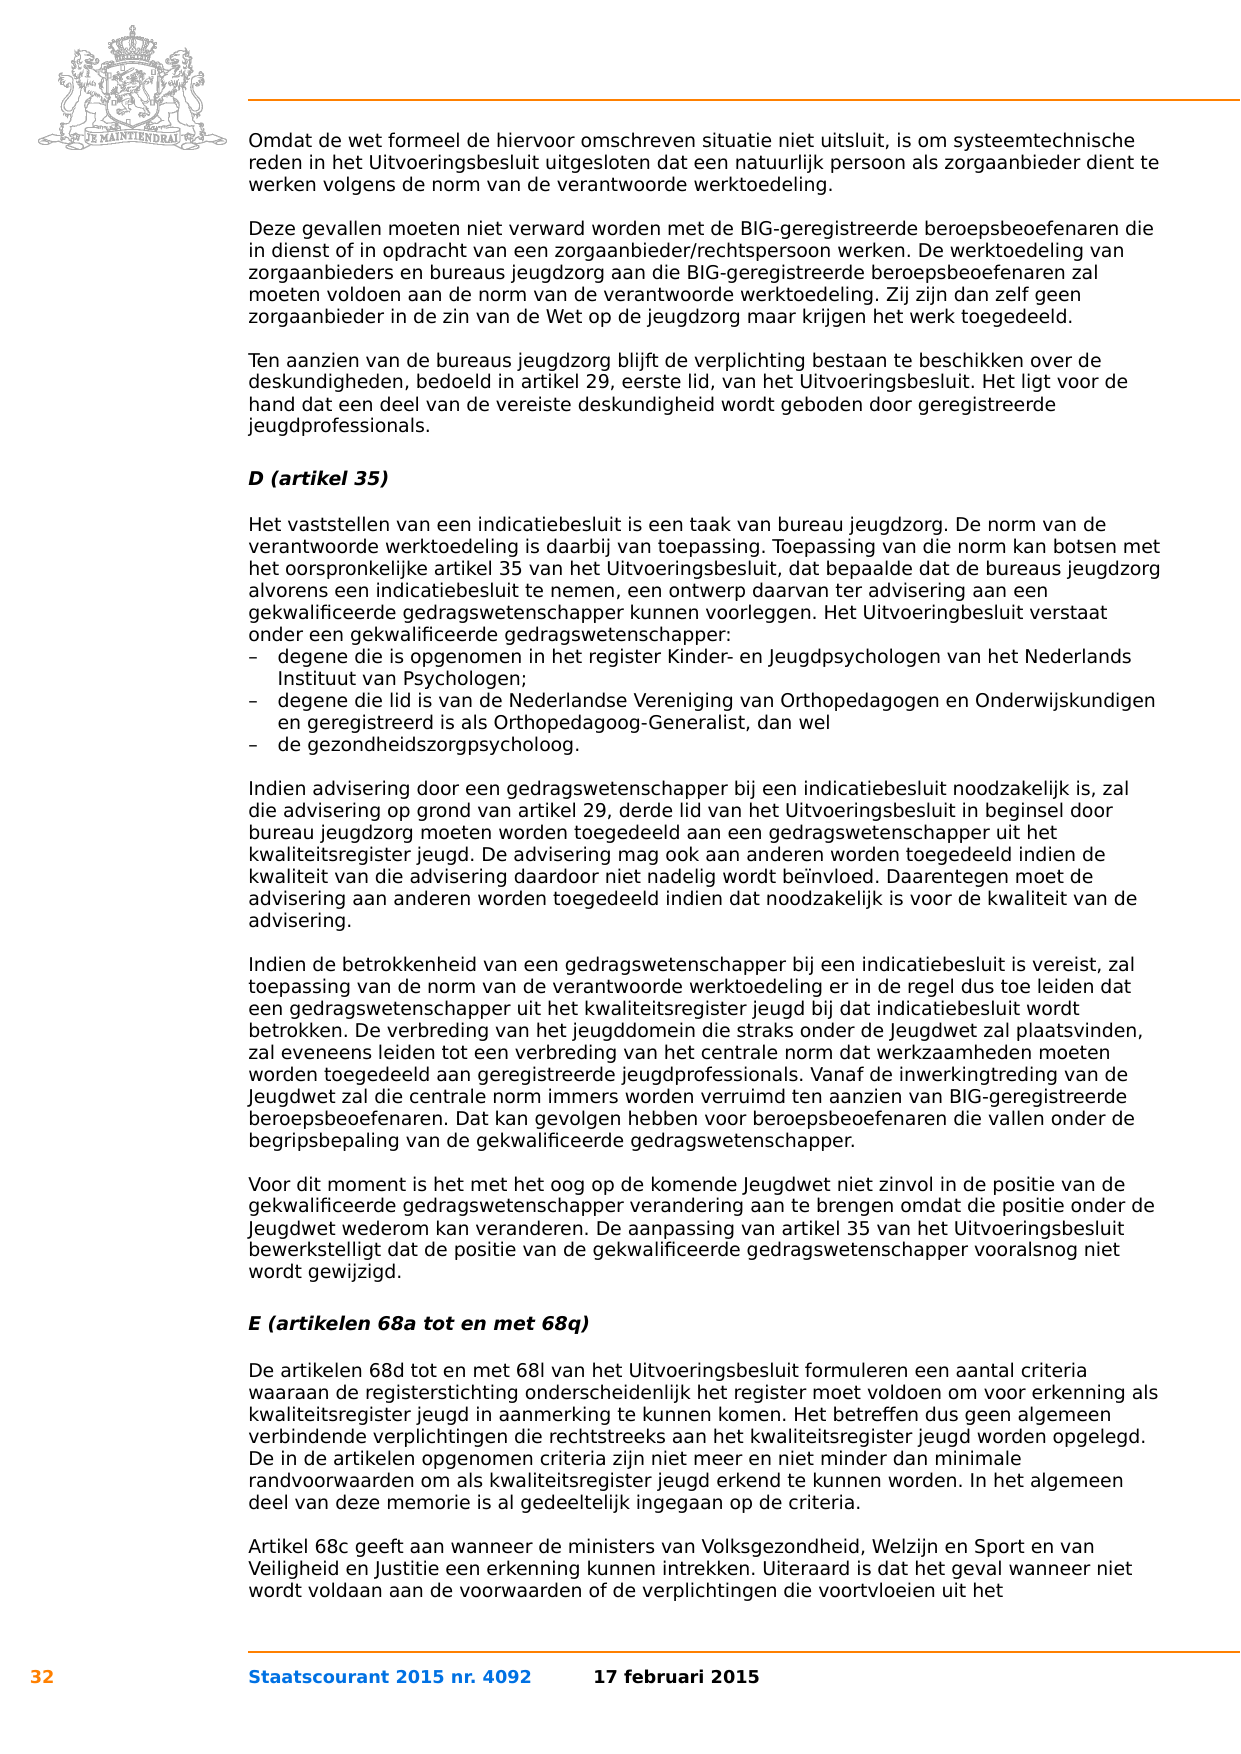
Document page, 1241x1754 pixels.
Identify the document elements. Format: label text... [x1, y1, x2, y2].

picture [38, 25, 227, 150]
text Artikel 68c geeft aan wanneer de ministers van Volksgezondheid, Welzijn en Sport en van Veiligheid en Justitie een erkenning kunnen intrekken. Uiteraard is dat het geval wanneer niet wordt voldaan aan de voorwaarden of de verplichtingen die voortvloeien uit het [248, 1536, 1163, 1602]
text Voor dit moment is het met het oog op de komende Jeugdwet niet zinvol in de positie van de gekwalificeerde gedragswetenschapper verandering aan te brengen omdat die positie onder de Jeugdwet wederom kan veranderen. De aanpassing van artikel 35 van het Uitvoeringsbesluit bewerkstelligt dat de positie van de gekwalificeerde gedragswetenschapper vooralsnog niet wordt gewijzigd. [248, 1173, 1163, 1283]
text – degene die lid is van de Nederlandse Vereniging van Orthopedagogen en Onderwijskundigen en geregistreerd is als Orthopedagoog-Generalist, dan wel [248, 690, 1163, 734]
text Deze gevallen moeten niet verward worden met de BIG-geregistreerde beroepsbeoefenaren die in dienst of in opdracht van een zorgaanbieder/rechtspersoon werken. De werktoedeling van zorgaanbieders en bureaus jeugdzorg aan die BIG-geregistreerde beroepsbeoefenaren zal moeten voldoen aan de norm van de verantwoorde werktoedeling. Zij zijn dan zelf geen zorgaanbieder in de zin van de Wet op de jeugdzorg maar krijgen het werk toegedeeld. [248, 218, 1163, 328]
text De artikelen 68d tot en met 68l van het Uitvoeringsbesluit formuleren een aantal criteria waaraan de registerstichting onderscheidenlijk het register moet voldoen om voor erkenning als kwaliteitsregister jeugd in aanmerking te kunnen komen. Het betreffen dus geen algemeen verbindende verplichtingen die rechtstreeks aan het kwaliteitsregister jeugd worden opgelegd. De in de artikelen opgenomen criteria zijn niet meer en niet minder dan minimale randvoorwaarden om als kwaliteitsregister jeugd erkend te kunnen worden. In het algemeen deel van deze memorie is al gedeeltelijk ingegaan op de criteria. [248, 1360, 1163, 1514]
text Ten aanzien van de bureaus jeugdzorg blijft de verplichting bestaan te beschikken over de deskundigheden, bedoeld in artikel 29, eerste lid, van het Uitvoeringsbesluit. Het ligt voor de hand dat een deel van de vereiste deskundigheid wordt geboden door geregistreerde jeugdprofessionals. [248, 349, 1163, 437]
text – de gezondheidszorgpsycholoog. [248, 734, 1163, 756]
text Indien de betrokkenheid van een gedragswetenschapper bij een indicatiebesluit is vereist, zal toepassing van de norm van de verantwoorde werktoedeling er in de regel dus toe leiden dat een gedragswetenschapper uit het kwaliteitsregister jeugd bij dat indicatiebesluit wordt betrokken. De verbreding van het jeugddomein die straks onder de Jeugdwet zal plaatsvinden, zal eveneens leiden tot een verbreding van het centrale norm dat werkzaamheden moeten worden toegedeeld aan geregistreerde jeugdprofessionals. Vanaf de inwerkingtreding van de Jeugdwet zal die centrale norm immers worden verruimd ten aanzien van BIG-geregistreerde beroepsbeoefenaren. Dat kan gevolgen hebben voor beroepsbeoefenaren die vallen onder de begripsbepaling van de gekwalificeerde gedragswetenschapper. [248, 954, 1163, 1152]
text Indien advisering door een gedragswetenschapper bij een indicatiebesluit noodzakelijk is, zal die advisering op grond van artikel 29, derde lid van het Uitvoeringsbesluit in beginsel door bureau jeugdzorg moeten worden toegedeeld aan een gedragswetenschapper uit het kwaliteitsregister jeugd. De advisering mag ook aan anderen worden toegedeeld indien de kwaliteit van die advisering daardoor niet nadelig wordt beïnvloed. Daarentegen moet de advisering aan anderen worden toegedeeld indien dat noodzakelijk is voor de kwaliteit van de advisering. [248, 778, 1163, 932]
text Het vaststellen van een indicatiebesluit is een taak van bureau jeugdzorg. De norm van de verantwoorde werktoedeling is daarbij van toepassing. Toepassing van die norm kan botsen met het oorspronkelijke artikel 35 van het Uitvoeringsbesluit, dat bepaalde dat de bureaus jeugdzorg alvorens een indicatiebesluit te nemen, een ontwerp daarvan ter advisering aan een gekwalificeerde gedragswetenschapper kunnen voorleggen. Het Uitvoeringbesluit verstaat onder een gekwalificeerde gedragswetenschapper: [248, 514, 1163, 646]
subtitle E (artikelen 68a tot en met 68q) [248, 1313, 1163, 1335]
text – degene die is opgenomen in het register Kinder- en Jeugdpsychologen van het Nederlands Instituut van Psychologen; [248, 646, 1163, 690]
text Omdat de wet formeel de hiervoor omschreven situatie niet uitsluit, is om systeemtechnische reden in het Uitvoeringsbesluit uitgesloten dat een natuurlijk persoon als zorgaanbieder dient te werken volgens de norm van de verantwoorde werktoedeling. [248, 130, 1163, 196]
subtitle D (artikel 35) [248, 467, 1163, 489]
